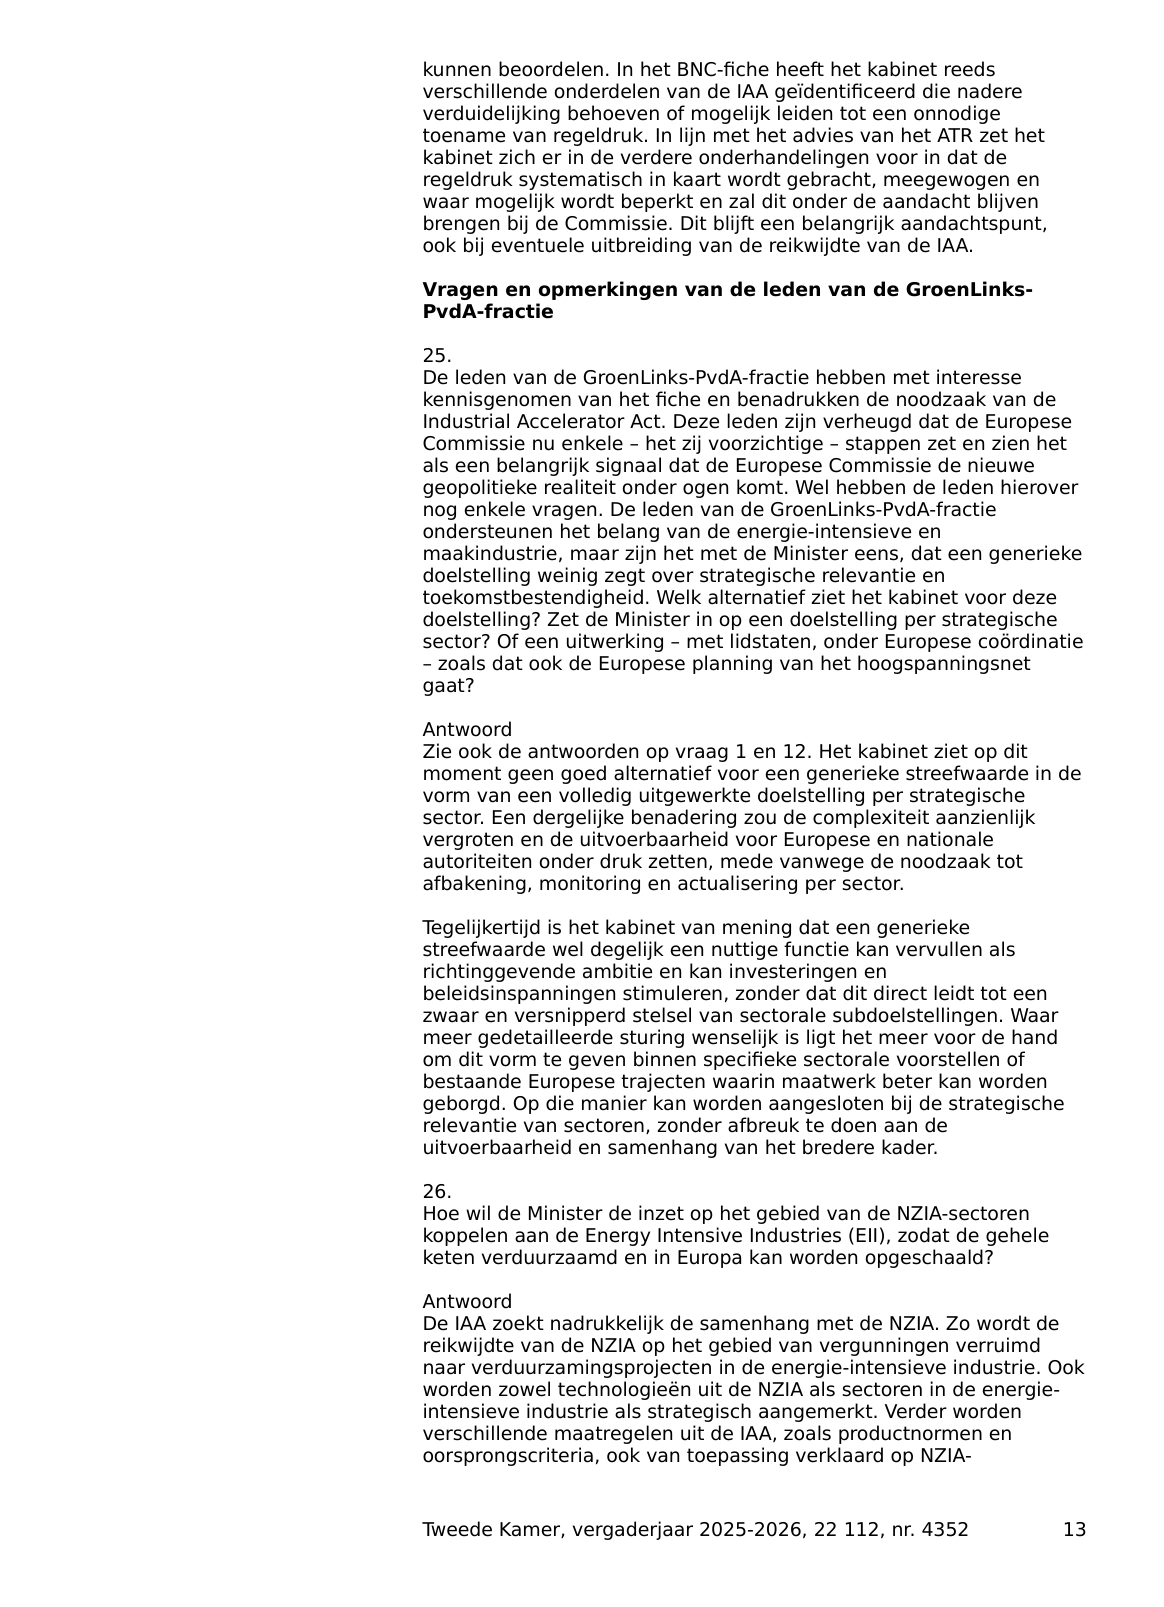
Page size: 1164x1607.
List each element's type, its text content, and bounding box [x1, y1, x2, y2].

text kunnen beoordelen. In het BNC-fiche heeft het kabinet reeds verschillende onderdelen van de IAA geïdentificeerd die nadere verduidelijking behoeven of mogelijk leiden tot een onnodige toename van regeldruk. In lijn met het advies van het ATR zet het kabinet zich er in de verdere onderhandelingen voor in dat de regeldruk systematisch in kaart wordt gebracht, meegewogen en waar mogelijk wordt beperkt en zal dit onder de aandacht blijven brengen bij de Commissie. Dit blijft een belangrijk aandachtspunt, ook bij eventuele uitbreiding van de reikwijdte van de IAA. [422, 59, 1087, 257]
text Zie ook de antwoorden op vraag 1 en 12. Het kabinet ziet op dit moment geen goed alternatief voor een generieke streefwaarde in de vorm van een volledig uitgewerkte doelstelling per strategische sector. Een dergelijke benadering zou de complexiteit aanzienlijk vergroten en de uitvoerbaarheid voor Europese en nationale autoriteiten onder druk zetten, mede vanwege de noodzaak tot afbakening, monitoring en actualisering per sector. [422, 741, 1087, 895]
text De leden van de GroenLinks-PvdA-fractie hebben met interesse kennisgenomen van het fiche en benadrukken de noodzaak van de Industrial Accelerator Act. Deze leden zijn verheugd dat de Europese Commissie nu enkele – het zij voorzichtige – stappen zet en zien het als een belangrijk signaal dat de Europese Commissie de nieuwe geopolitieke realiteit onder ogen komt. Wel hebben de leden hierover nog enkele vragen. De leden van de GroenLinks-PvdA-fractie ondersteunen het belang van de energie-intensieve en maakindustrie, maar zijn het met de Minister eens, dat een generieke doelstelling weinig zegt over strategische relevantie en toekomstbestendigheid. Welk alternatief ziet het kabinet voor deze doelstelling? Zet de Minister in op een doelstelling per strategische sector? Of een uitwerking – met lidstaten, onder Europese coördinatie – zoals dat ook de Europese planning van het hoogspanningsnet gaat? [422, 367, 1087, 697]
text Antwoord [422, 1291, 1087, 1313]
text Antwoord [422, 719, 1087, 741]
text 25. [422, 345, 1087, 367]
text Tegelijkertijd is het kabinet van mening dat een generieke streefwaarde wel degelijk een nuttige functie kan vervullen als richtinggevende ambitie en kan investeringen en beleidsinspanningen stimuleren, zonder dat dit direct leidt tot een zwaar en versnipperd stelsel van sectorale subdoelstellingen. Waar meer gedetailleerde sturing wenselijk is ligt het meer voor de hand om dit vorm te geven binnen specifieke sectorale voorstellen of bestaande Europese trajecten waarin maatwerk beter kan worden geborgd. Op die manier kan worden aangesloten bij de strategische relevantie van sectoren, zonder afbreuk te doen aan de uitvoerbaarheid en samenhang van het bredere kader. [422, 917, 1087, 1159]
subtitle Vragen en opmerkingen van de leden van de GroenLinks-PvdA-fractie [422, 279, 1087, 323]
text 26. [422, 1181, 1087, 1203]
text Hoe wil de Minister de inzet op het gebied van de NZIA-sectoren koppelen aan de Energy Intensive Industries (EII), zodat de gehele keten verduurzaamd en in Europa kan worden opgeschaald? [422, 1203, 1087, 1269]
text De IAA zoekt nadrukkelijk de samenhang met de NZIA. Zo wordt de reikwijdte van de NZIA op het gebied van vergunningen verruimd naar verduurzamingsprojecten in de energie-intensieve industrie. Ook worden zowel technologieën uit de NZIA als sectoren in de energie-intensieve industrie als strategisch aangemerkt. Verder worden verschillende maatregelen uit de IAA, zoals productnormen en oorsprongscriteria, ook van toepassing verklaard op NZIA- [422, 1313, 1087, 1467]
